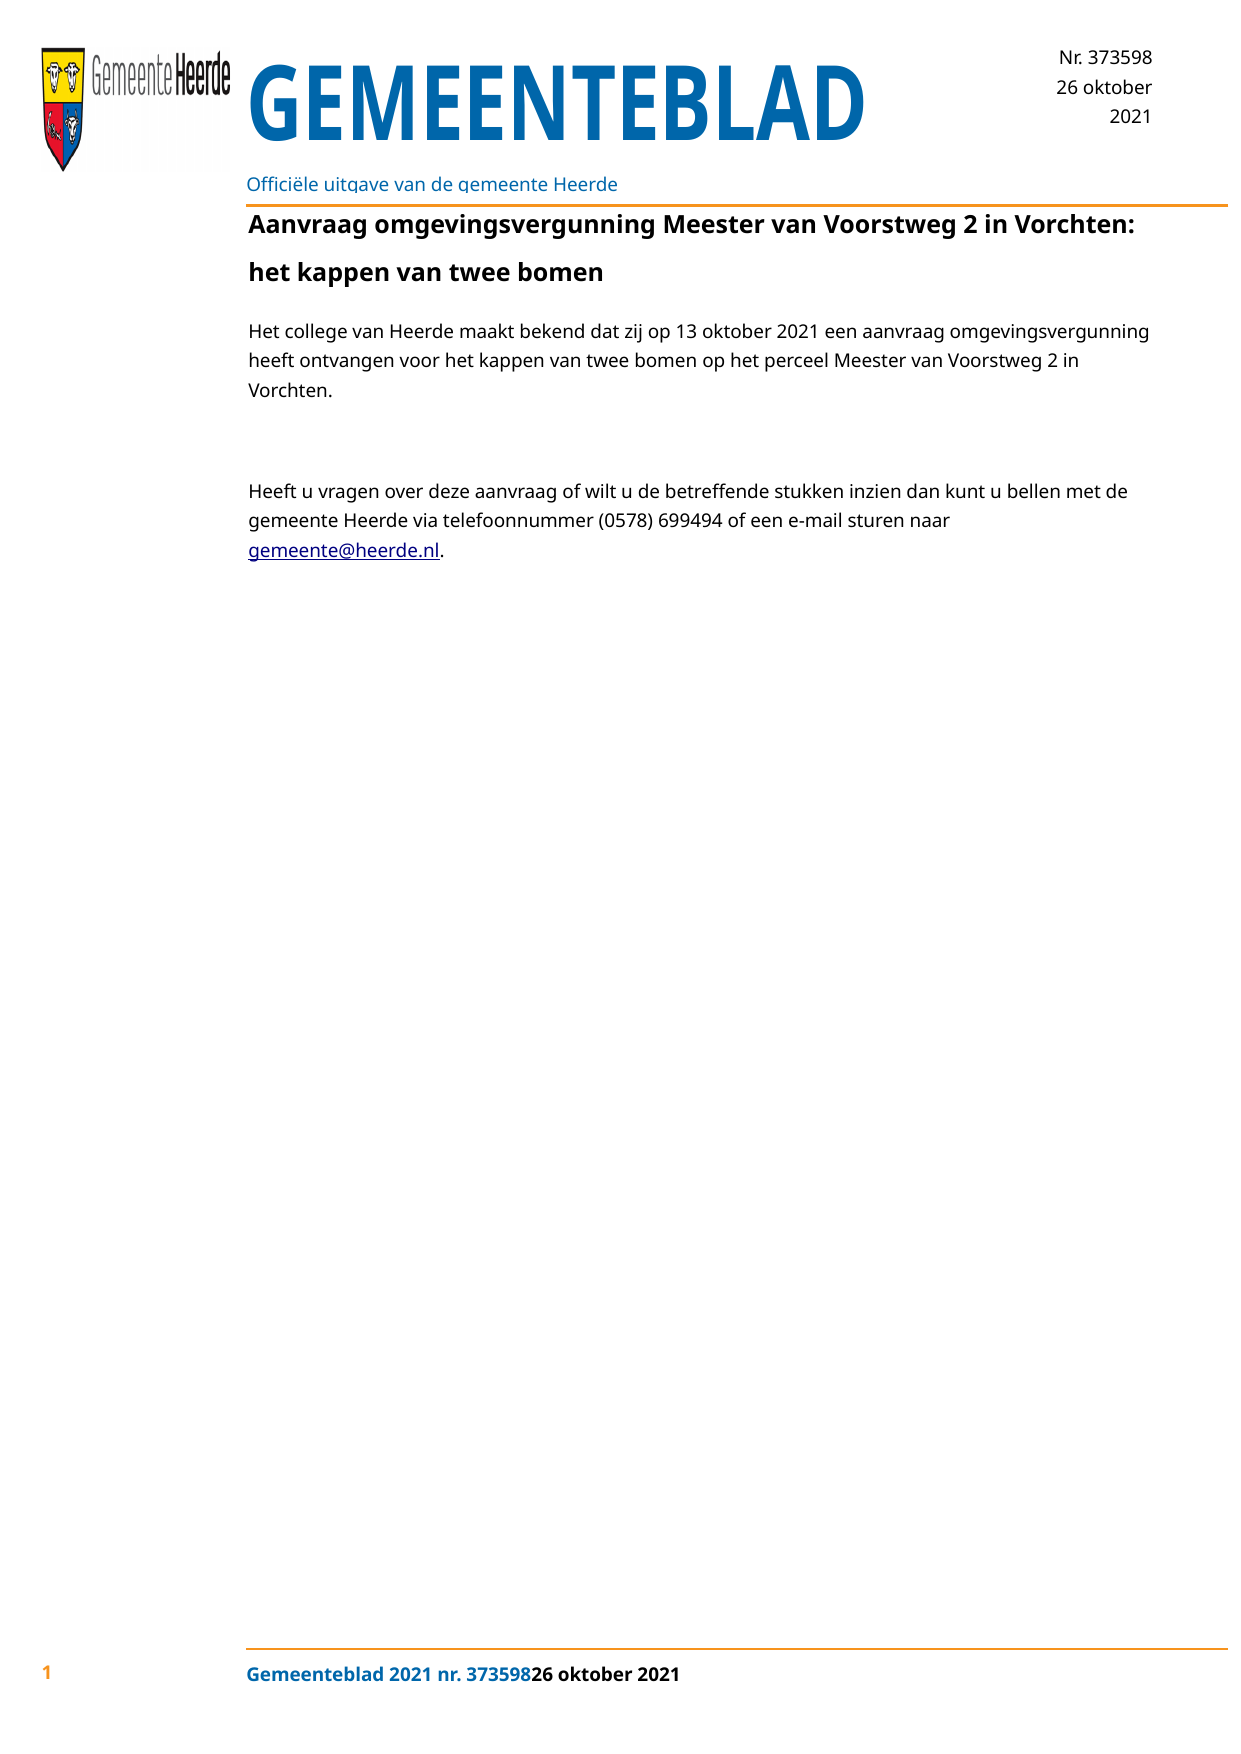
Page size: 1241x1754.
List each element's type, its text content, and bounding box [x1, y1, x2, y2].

text Het college van Heerde maakt bekend dat zij op 13 oktober 2021 een aanvraag omgevingsvergunning heeft ontvangen voor het kappen van twee bomen op het perceel Meester van Voorstweg 2 in Vorchten. [248, 318, 1152, 403]
text Heeft u vragen over deze aanvraag of wilt u de betreffende stukken inzien dan kunt u bellen met de gemeente Heerde via telefoonnummer (0578) 699494 of een e-mail sturen naar gemeente@heerde.nl. [248, 478, 1152, 563]
text Aanvraag omgevingsvergunning Meester van Voorstweg 2 in Vorchten: het kappen van twee bomen [248, 207, 1152, 288]
picture [41, 47, 231, 172]
